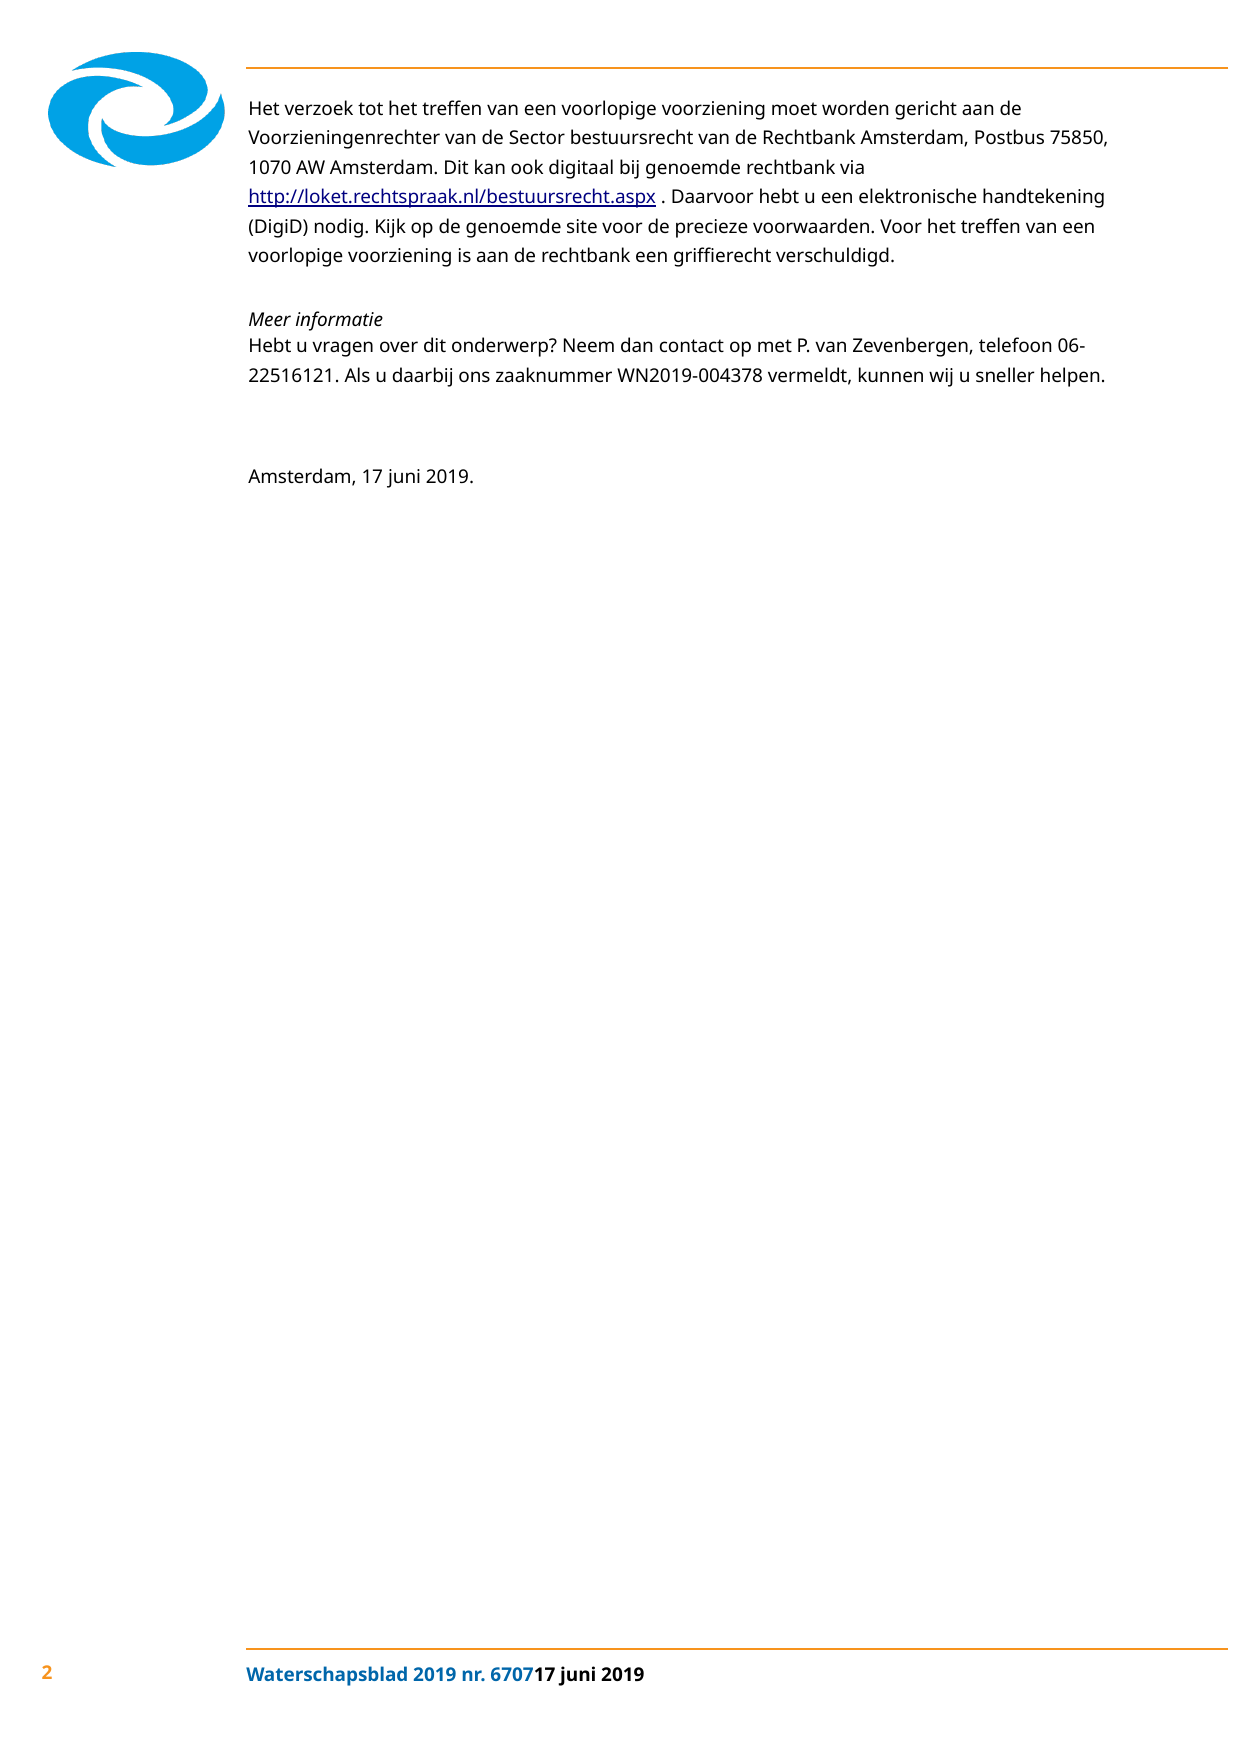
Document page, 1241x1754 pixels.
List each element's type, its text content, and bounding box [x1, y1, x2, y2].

text Meer informatie [248, 307, 1152, 332]
text Hebt u vragen over dit onderwerp? Neem dan contact op met P. van Zevenbergen, telefoon 06-22516121. Als u daarbij ons zaaknummer WN2019-004378 vermeldt, kunnen wij u sneller helpen. [248, 332, 1152, 388]
text Het verzoek tot het treffen van een voorlopige voorziening moet worden gericht aan de Voorzieningenrechter van de Sector bestuursrecht van de Rechtbank Amsterdam, Postbus 75850, 1070 AW Amsterdam. Dit kan ook digitaal bij genoemde rechtbank via http://loket.rechtspraak.nl/bestuursrecht.aspx . Daarvoor hebt u een elektronische handtekening (DigiD) nodig. Kijk op de genoemde site voor de precieze voorwaarden. Voor het treffen van een voorlopige voorziening is aan de rechtbank een griffierecht verschuldigd. [248, 95, 1152, 268]
text Amsterdam, 17 juni 2019. [248, 463, 1152, 488]
picture [41, 47, 231, 172]
